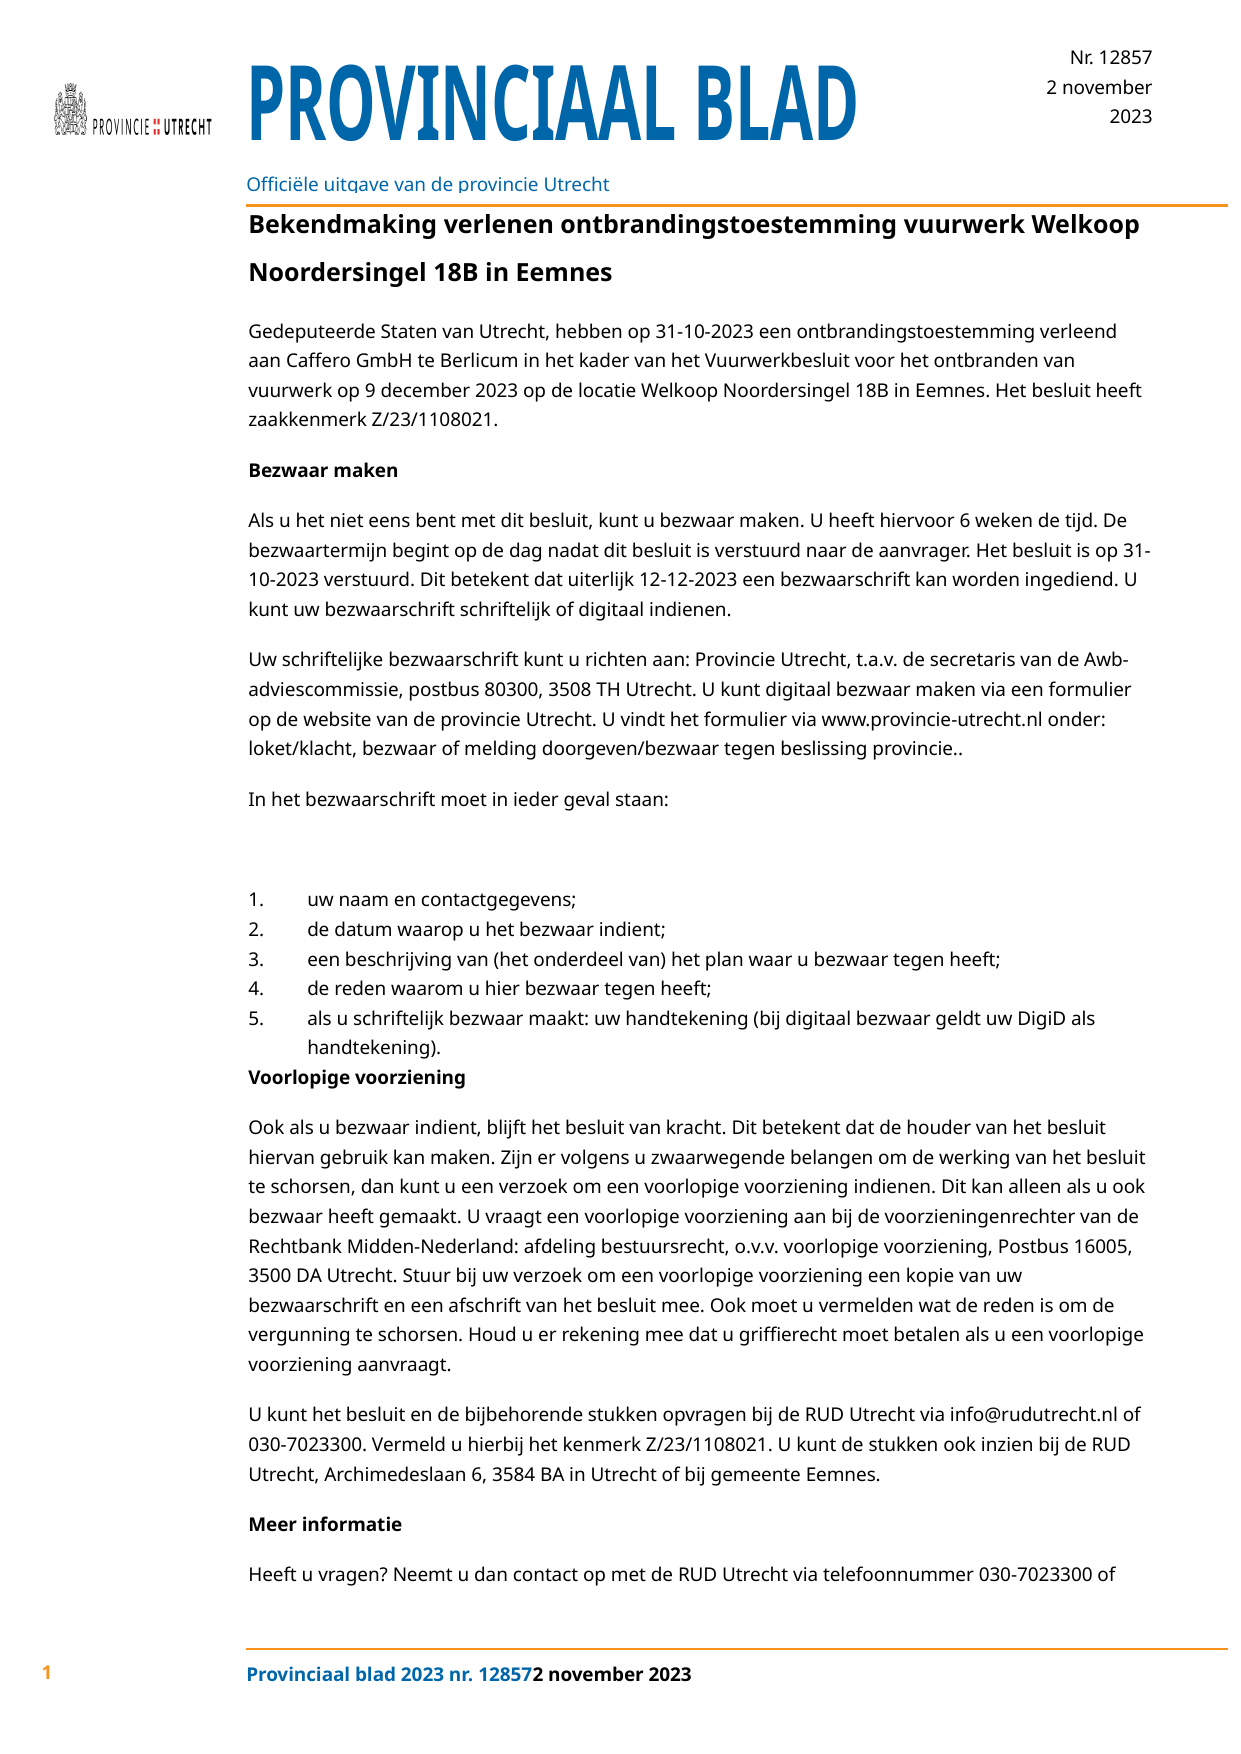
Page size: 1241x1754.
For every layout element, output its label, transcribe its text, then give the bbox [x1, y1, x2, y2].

list uw naam en contactgegevens; [248, 887, 1152, 912]
text Gedeputeerde Staten van Utrecht, hebben op 31-10-2023 een ontbrandingstoestemming verleend aan Caffero GmbH te Berlicum in het kader van het Vuurwerkbesluit voor het ontbranden van vuurwerk op 9 december 2023 op de locatie Welkoop Noordersingel 18B in Eemnes. Het besluit heeft zaakkenmerk Z/23/1108021. [248, 318, 1152, 432]
list de datum waarop u het bezwaar indient; [248, 916, 1152, 942]
list de reden waarom u hier bezwaar tegen heeft; [248, 975, 1152, 1001]
text Als u het niet eens bent met dit besluit, kunt u bezwaar maken. U heeft hiervoor 6 weken de tijd. De bezwaartermijn begint op de dag nadat dit besluit is verstuurd naar de aanvrager. Het besluit is op 31-10-2023 verstuurd. Dit betekent dat uiterlijk 12-12-2023 een bezwaarschrift kan worden ingediend. U kunt uw bezwaarschrift schriftelijk of digitaal indienen. [248, 507, 1152, 622]
text U kunt het besluit en de bijbehorende stukken opvragen bij de RUD Utrecht via info@rudutrecht.nl of 030-7023300. Vermeld u hierbij het kenmerk Z/23/1108021. U kunt de stukken ook inzien bij de RUD Utrecht, Archimedeslaan 6, 3584 BA in Utrecht of bij gemeente Eemnes. [248, 1402, 1152, 1487]
text Uw schriftelijke bezwaarschrift kunt u richten aan: Provincie Utrecht, t.a.v. de secretaris van de Awb-adviescommissie, postbus 80300, 3508 TH Utrecht. U kunt digitaal bezwaar maken via een formulier op de website van de provincie Utrecht. U vindt het formulier via www.provincie-utrecht.nl onder: loket/klacht, bezwaar of melding doorgeven/bezwaar tegen beslissing provincie.. [248, 647, 1152, 761]
picture [41, 47, 231, 172]
list als u schriftelijk bezwaar maakt: uw handtekening (bij digitaal bezwaar geldt uw DigiD als handtekening). [248, 1005, 1152, 1060]
text Bezwaar maken [248, 457, 1152, 483]
text Ook als u bezwaar indient, blijft het besluit van kracht. Dit betekent dat de houder van het besluit hiervan gebruik kan maken. Zijn er volgens u zwaarwegende belangen om de werking van het besluit te schorsen, dan kunt u een verzoek om een voorlopige voorziening indienen. Dit kan alleen als u ook bezwaar heeft gemaakt. U vraagt een voorlopige voorziening aan bij de voorzieningenrechter van de Rechtbank Midden-Nederland: afdeling bestuursrecht, o.v.v. voorlopige voorziening, Postbus 16005, 3500 DA Utrecht. Stuur bij uw verzoek om een voorlopige voorziening een kopie van uw bezwaarschrift en een afschrift van het besluit mee. Ook moet u vermelden wat de reden is om de vergunning te schorsen. Houd u er rekening mee dat u griffierecht moet betalen als u een voorlopige voorziening aanvraagt. [248, 1114, 1152, 1377]
text Bekendmaking verlenen ontbrandingstoestemming vuurwerk Welkoop Noordersingel 18B in Eemnes [248, 207, 1152, 288]
list een beschrijving van (het onderdeel van) het plan waar u bezwaar tegen heeft; [248, 946, 1152, 972]
text Heeft u vragen? Neemt u dan contact op met de RUD Utrecht via telefoonnummer 030-7023300 of [248, 1562, 1152, 1587]
text Meer informatie [248, 1511, 1152, 1537]
text In het bezwaarschrift moet in ieder geval staan: [248, 786, 1152, 812]
text Voorlopige voorziening [248, 1064, 1152, 1090]
